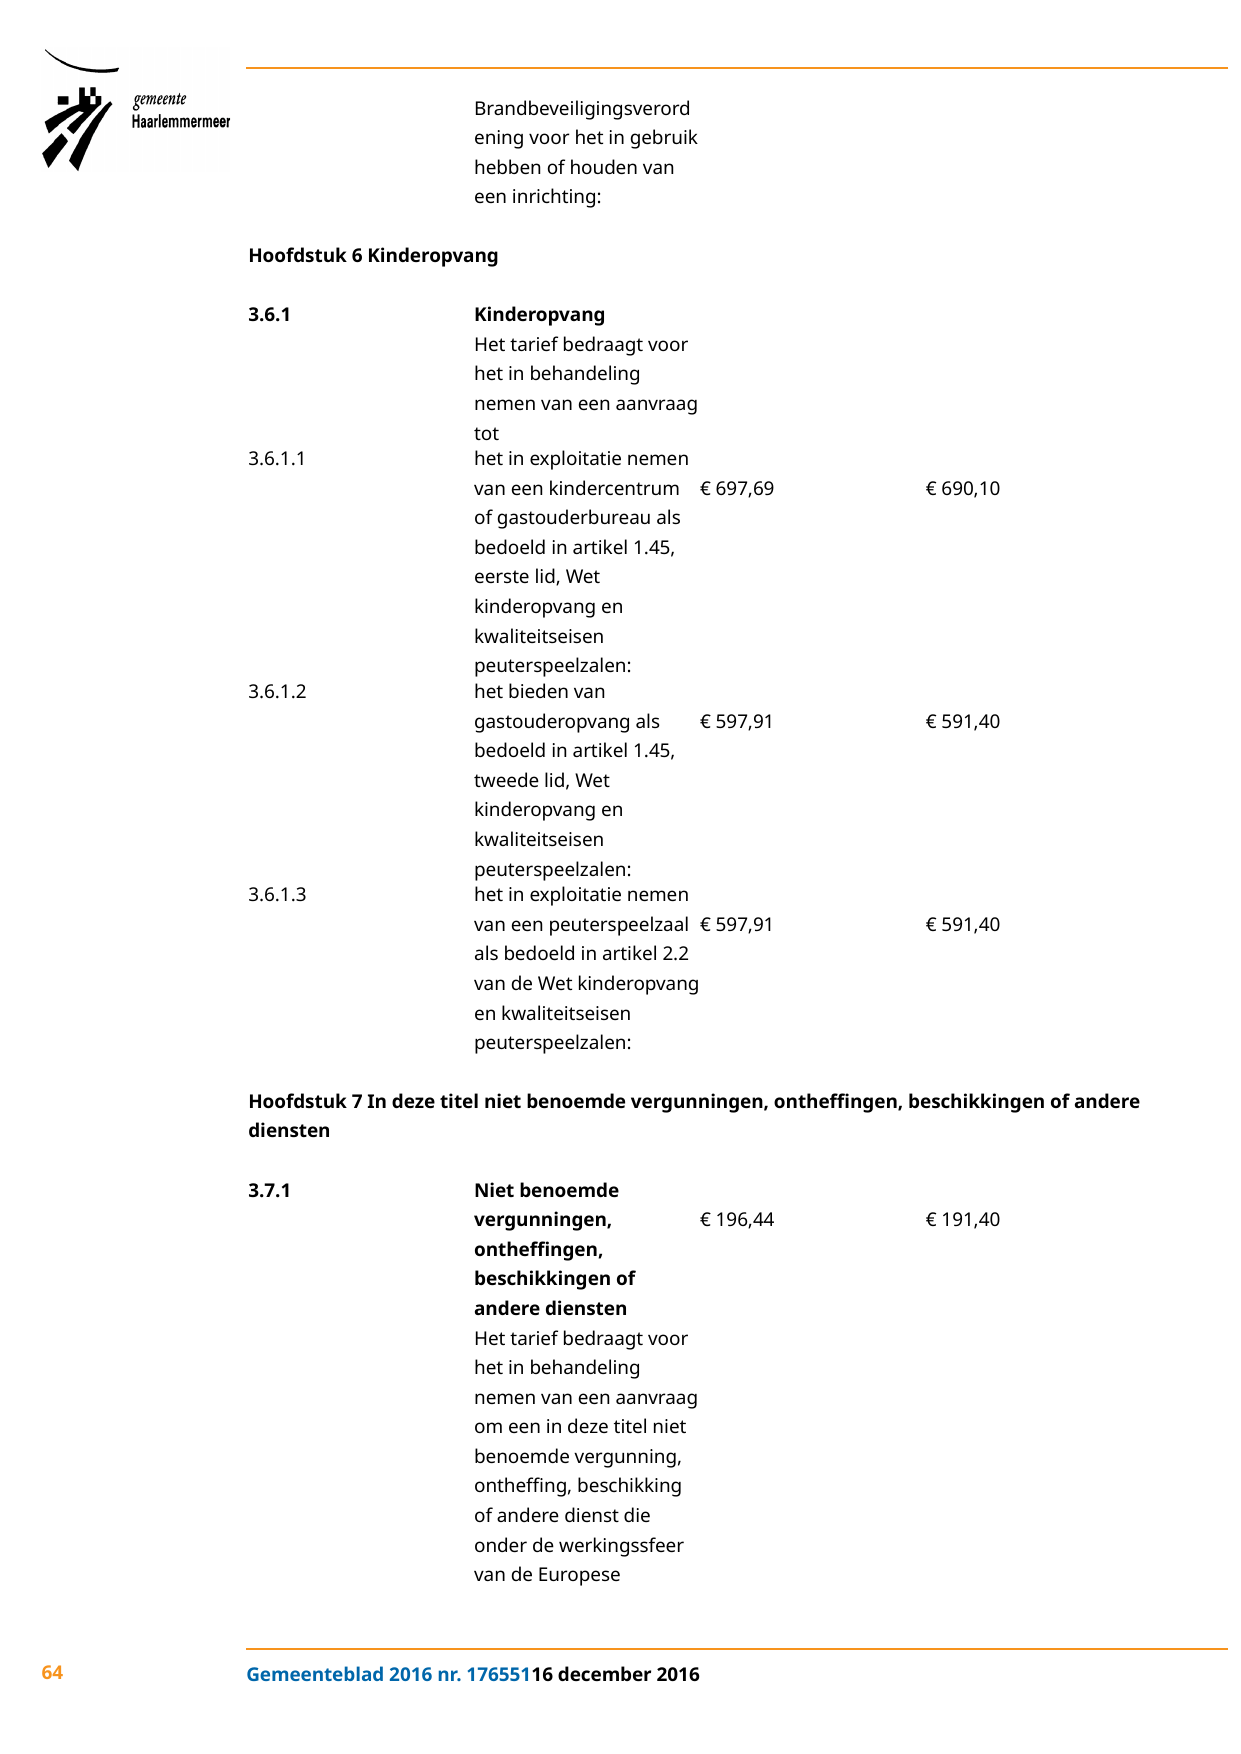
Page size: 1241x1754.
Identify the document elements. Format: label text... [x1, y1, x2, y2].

text Hoofdstuk 6 Kinderopvang [248, 242, 1152, 268]
table_header 3.7.1 [248, 1177, 474, 1587]
table_cell € 690,10 [926, 445, 1152, 678]
text Hoofdstuk 7 In deze titel niet benoemde vergunningen, ontheffingen, beschikkingen of andere diensten [248, 1088, 1152, 1143]
table_header Niet benoemde vergunningen, ontheffingen, beschikkingen of andere diensten Het tarief bedraagt voor het in behandeling nemen van een aanvraag om een in deze titel niet benoemde vergunning, ontheffing, beschikking of andere dienst die onder de werkingssfeer van de Europese [474, 1177, 700, 1587]
table_header [926, 301, 1152, 445]
table_cell € 591,40 [926, 881, 1152, 1055]
table_cell € 597,91 [700, 881, 926, 1055]
table_cell € 597,91 [700, 678, 926, 881]
table_header 3.6.1 [248, 301, 474, 445]
table_cell € 591,40 [926, 678, 1152, 881]
table_cell 3.6.1.3 [248, 881, 474, 1055]
table_cell 3.6.1.1 [248, 445, 474, 678]
picture [41, 47, 231, 172]
table_header [700, 301, 926, 445]
table_cell 3.6.1.2 [248, 678, 474, 881]
table_header [700, 95, 926, 209]
table_header [248, 95, 474, 209]
table_header € 191,40 [926, 1177, 1152, 1587]
table_header Kinderopvang Het tarief bedraagt voor het in behandeling nemen van een aanvraag tot [474, 301, 700, 445]
table_cell het bieden van gastouderopvang als bedoeld in artikel 1.45, tweede lid, Wet kinderopvang en kwaliteitseisen peuterspeelzalen: [474, 678, 700, 881]
table_header Brandbeveiligingsverordening voor het in gebruik hebben of houden van een inrichting: [474, 95, 700, 209]
table_header [926, 95, 1152, 209]
table_header € 196,44 [700, 1177, 926, 1587]
table_cell € 697,69 [700, 445, 926, 678]
table_cell het in exploitatie nemen van een kindercentrum of gastouderbureau als bedoeld in artikel 1.45, eerste lid, Wet kinderopvang en kwaliteitseisen peuterspeelzalen: [474, 445, 700, 678]
table_cell het in exploitatie nemen van een peuterspeelzaal als bedoeld in artikel 2.2 van de Wet kinderopvang en kwaliteitseisen peuterspeelzalen: [474, 881, 700, 1055]
